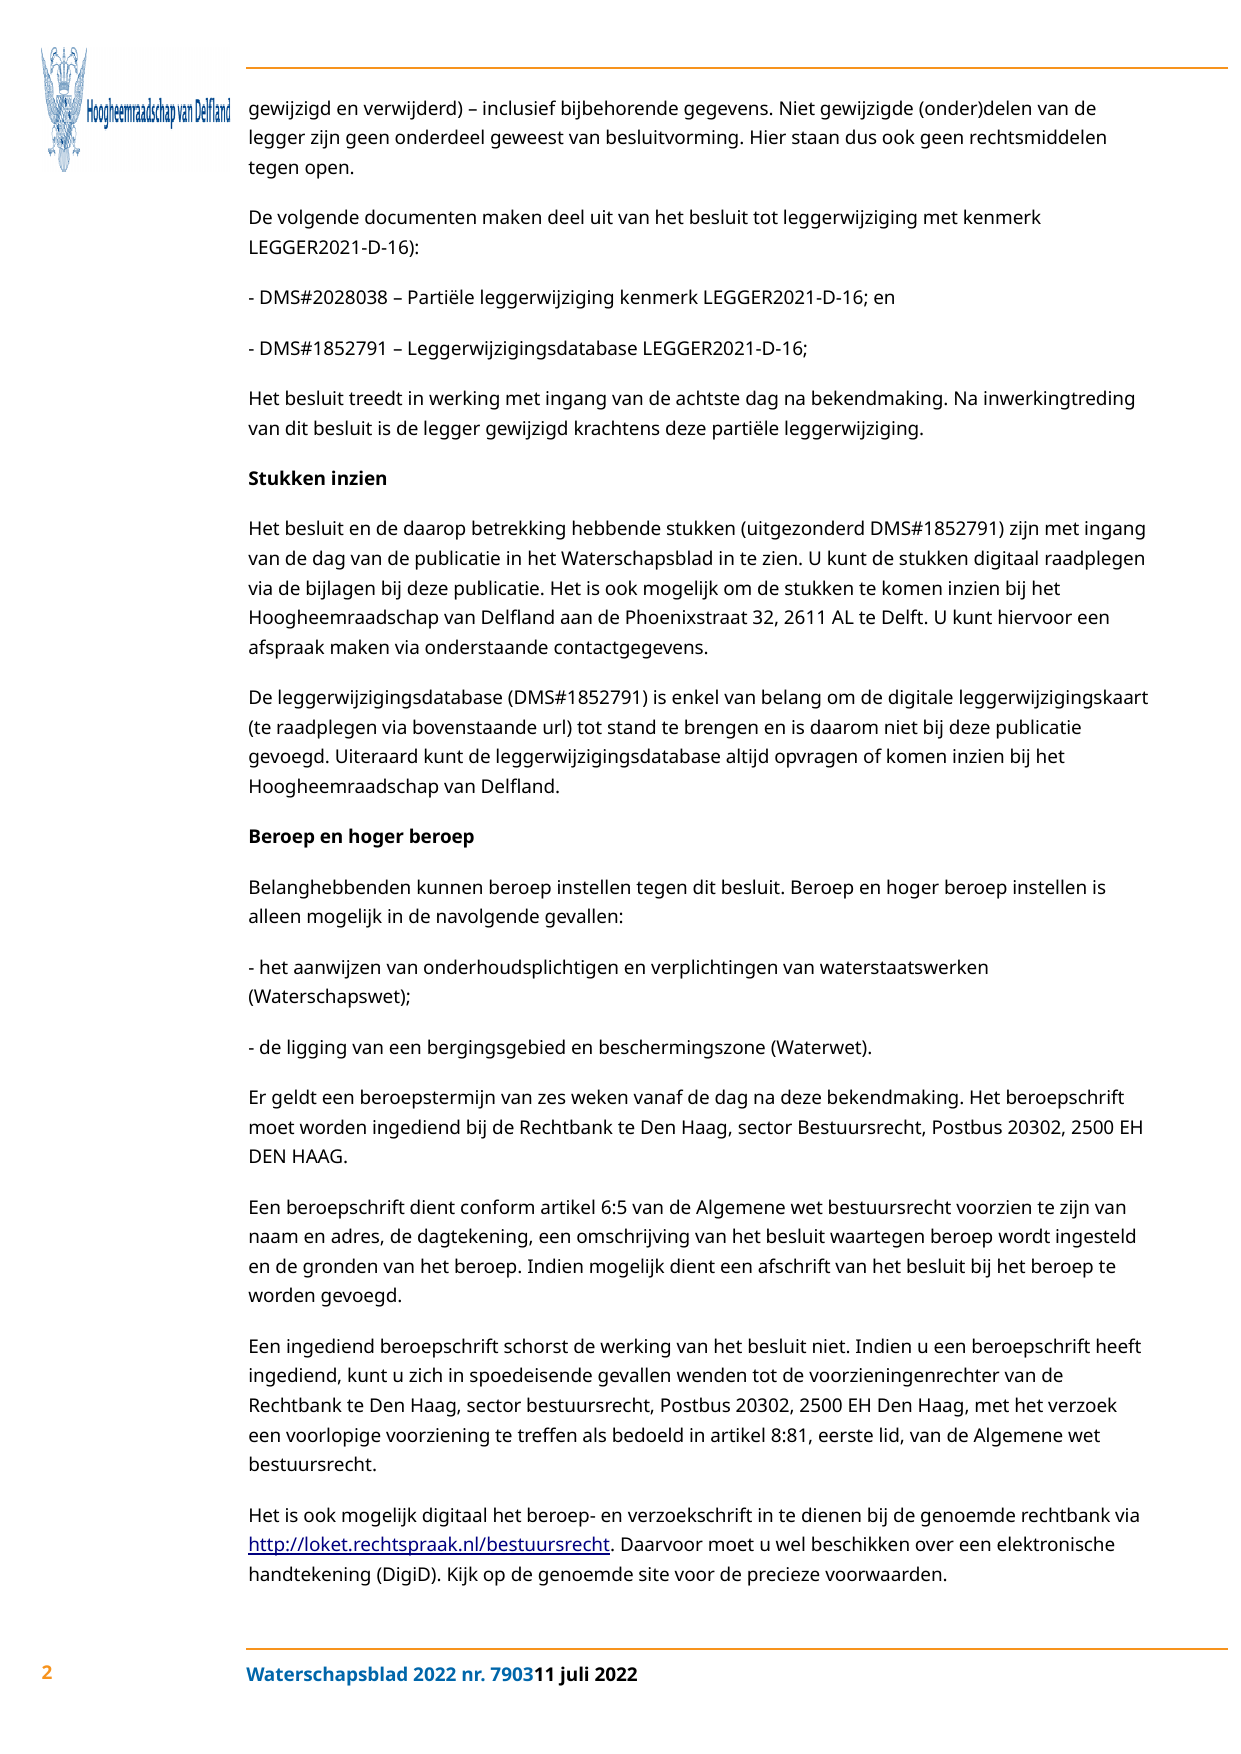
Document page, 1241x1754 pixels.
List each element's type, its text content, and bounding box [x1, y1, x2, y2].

text De leggerwijzigingsdatabase (DMS#1852791) is enkel van belang om de digitale leggerwijzigingskaart (te raadplegen via bovenstaande url) tot stand te brengen en is daarom niet bij deze publicatie gevoegd. Uiteraard kunt de leggerwijzigingsdatabase altijd opvragen of komen inzien bij het Hoogheemraadschap van Delfland. [248, 684, 1152, 799]
text De volgende documenten maken deel uit van het besluit tot leggerwijziging met kenmerk LEGGER2021-D-16): [248, 204, 1152, 260]
text Een beroepschrift dient conform artikel 6:5 van de Algemene wet bestuursrecht voorzien te zijn van naam en adres, de dagtekening, een omschrijving van het besluit waartegen beroep wordt ingesteld en de gronden van het beroep. Indien mogelijk dient een afschrift van het besluit bij het beroep te worden gevoegd. [248, 1194, 1152, 1308]
picture [41, 47, 231, 172]
text - de ligging van een bergingsgebied en beschermingszone (Waterwet). [248, 1034, 1152, 1060]
text - het aanwijzen van onderhoudsplichtigen en verplichtingen van waterstaatswerken (Waterschapswet); [248, 954, 1152, 1009]
text Er geldt een beroepstermijn van zes weken vanaf de dag na deze bekendmaking. Het beroepschrift moet worden ingediend bij de Rechtbank te Den Haag, sector Bestuursrecht, Postbus 20302, 2500 EH DEN HAAG. [248, 1084, 1152, 1169]
text Belanghebbenden kunnen beroep instellen tegen dit besluit. Beroep en hoger beroep instellen is alleen mogelijk in de navolgende gevallen: [248, 874, 1152, 929]
text Het besluit en de daarop betrekking hebbende stukken (uitgezonderd DMS#1852791) zijn met ingang van de dag van de publicatie in het Waterschapsblad in te zien. U kunt de stukken digitaal raadplegen via de bijlagen bij deze publicatie. Het is ook mogelijk om de stukken te komen inzien bij het Hoogheemraadschap van Delfland aan de Phoenixstraat 32, 2611 AL te Delft. U kunt hiervoor een afspraak maken via onderstaande contactgegevens. [248, 516, 1152, 660]
text gewijzigd en verwijderd) – inclusief bijbehorende gegevens. Niet gewijzigde (onder)delen van de legger zijn geen onderdeel geweest van besluitvorming. Hier staan dus ook geen rechtsmiddelen tegen open. [248, 95, 1152, 180]
text Het is ook mogelijk digitaal het beroep- en verzoekschrift in te dienen bij de genoemde rechtbank via http://loket.rechtspraak.nl/bestuursrecht. Daarvoor moet u wel beschikken over een elektronische handtekening (DigiD). Kijk op de genoemde site voor de precieze voorwaarden. [248, 1502, 1152, 1587]
text Het besluit treedt in werking met ingang van de achtste dag na bekendmaking. Na inwerkingtreding van dit besluit is de legger gewijzigd krachtens deze partiële leggerwijziging. [248, 385, 1152, 441]
text - DMS#2028038 – Partiële leggerwijziging kenmerk LEGGER2021-D-16; en [248, 284, 1152, 310]
text Stukken inzien [248, 465, 1152, 491]
text Een ingediend beroepschrift schorst de werking van het besluit niet. Indien u een beroepschrift heeft ingediend, kunt u zich in spoedeisende gevallen wenden tot de voorzieningenrechter van de Rechtbank te Den Haag, sector bestuursrecht, Postbus 20302, 2500 EH Den Haag, met het verzoek een voorlopige voorziening te treffen als bedoeld in artikel 8:81, eerste lid, van de Algemene wet bestuursrecht. [248, 1333, 1152, 1477]
text Beroep en hoger beroep [248, 823, 1152, 849]
text - DMS#1852791 – Leggerwijzigingsdatabase LEGGER2021-D-16; [248, 335, 1152, 361]
